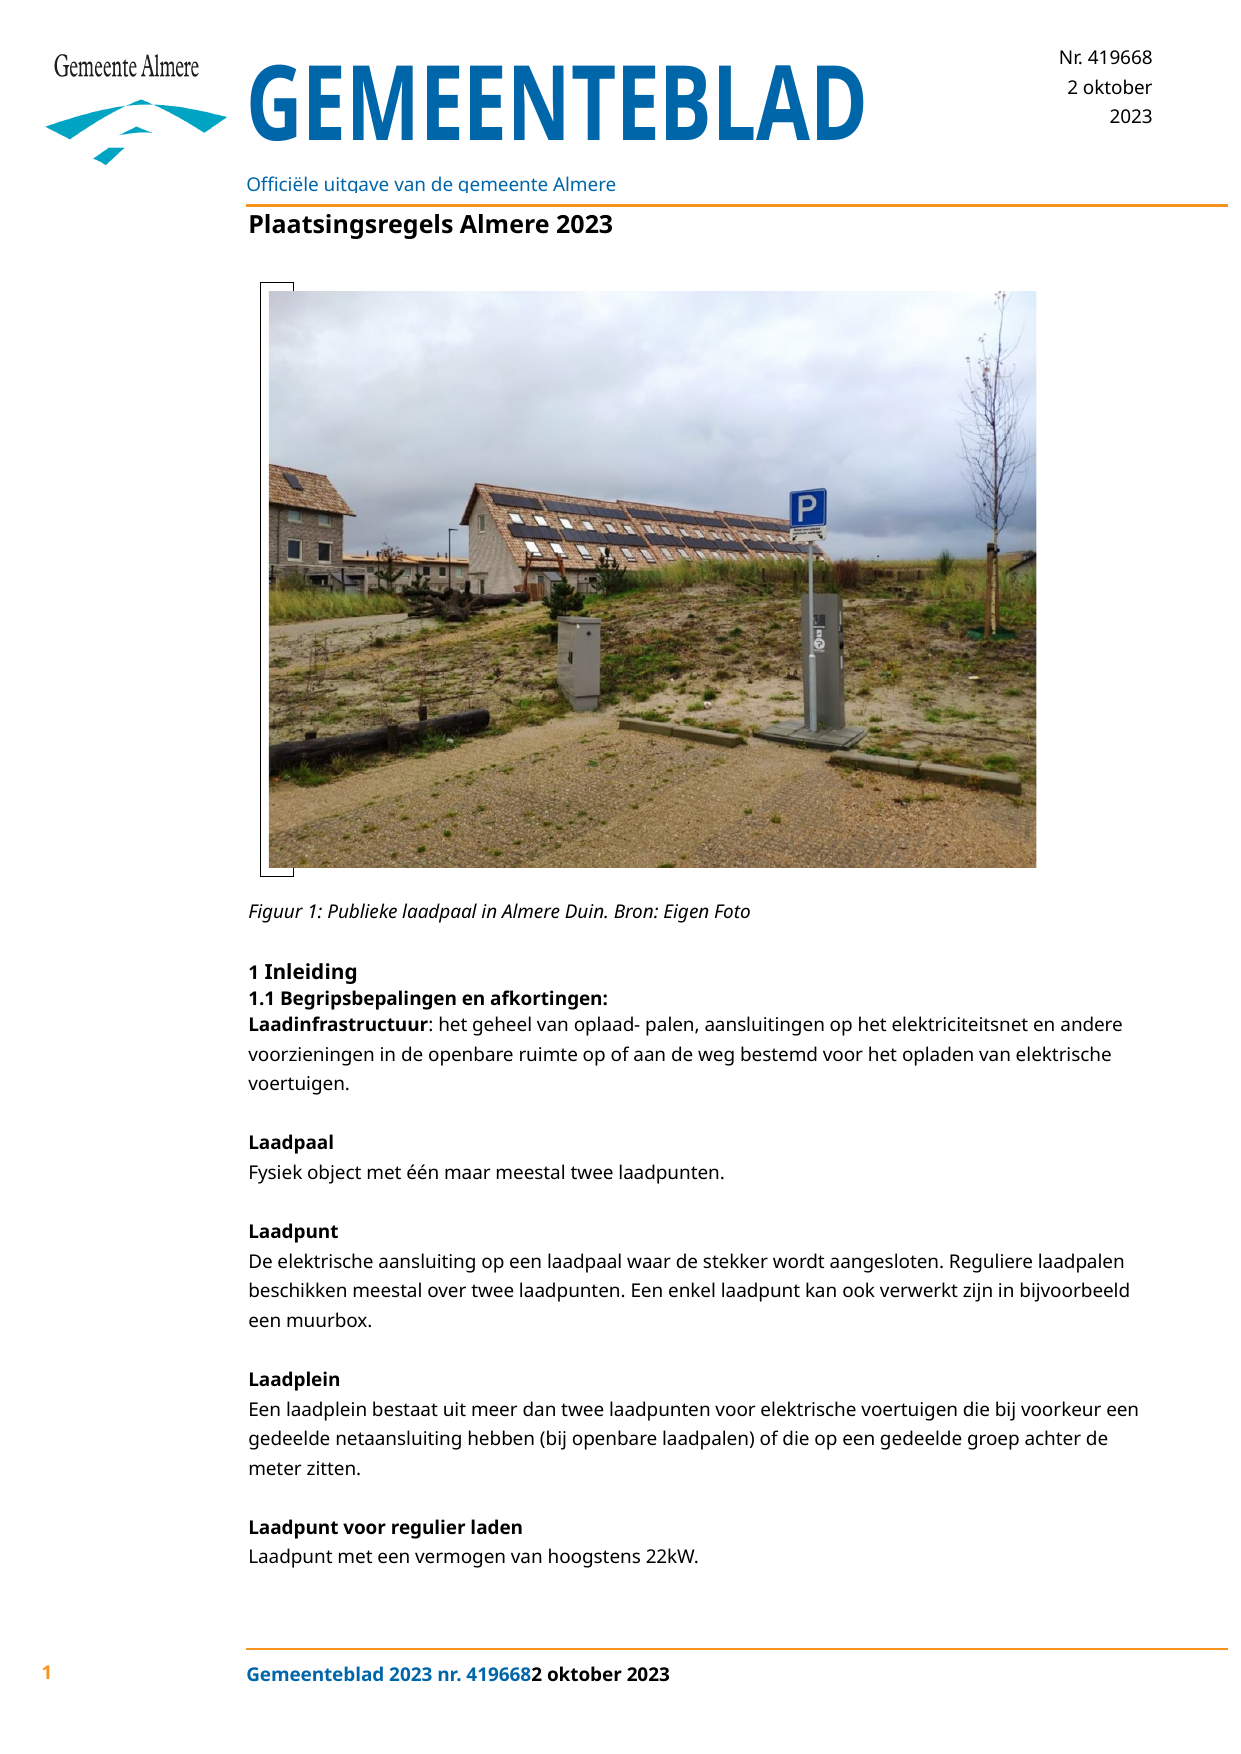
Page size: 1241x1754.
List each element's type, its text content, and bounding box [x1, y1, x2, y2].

text Plaatsingsregels Almere 2023 [248, 207, 1152, 241]
text 1.1 Begripsbepalingen en afkortingen: [248, 985, 1152, 1011]
text Fysiek object met één maar meestal twee laadpunten. [248, 1159, 1152, 1185]
text Laadpunt met een vermogen van hoogstens 22kW. [248, 1544, 1152, 1569]
text Laadpunt [248, 1218, 1152, 1244]
text Laadpunt voor regulier laden [248, 1514, 1152, 1540]
text Laadplein [248, 1366, 1152, 1392]
picture [268, 291, 1037, 868]
picture [41, 47, 231, 172]
text Laadinfrastructuur: het geheel van oplaad- palen, aansluitingen op het elektriciteitsnet en andere voorzieningen in de openbare ruimte op of aan de weg bestemd voor het opladen van elektrische voertuigen. [248, 1011, 1152, 1096]
text De elektrische aansluiting op een laadpaal waar de stekker wordt aangesloten. Reguliere laadpalen beschikken meestal over twee laadpunten. Een enkel laadpunt kan ook verwerkt zijn in bijvoorbeeld een muurbox. [248, 1248, 1152, 1333]
text Figuur 1: Publieke laadpaal in Almere Duin. Bron: Eigen Foto [248, 898, 1152, 923]
text Laadpaal [248, 1129, 1152, 1155]
text Een laadplein bestaat uit meer dan twee laadpunten voor elektrische voertuigen die bij voorkeur een gedeelde netaansluiting hebben (bij openbare laadpalen) of die op een gedeelde groep achter de meter zitten. [248, 1396, 1152, 1481]
text 1 Inleiding [248, 957, 1152, 985]
